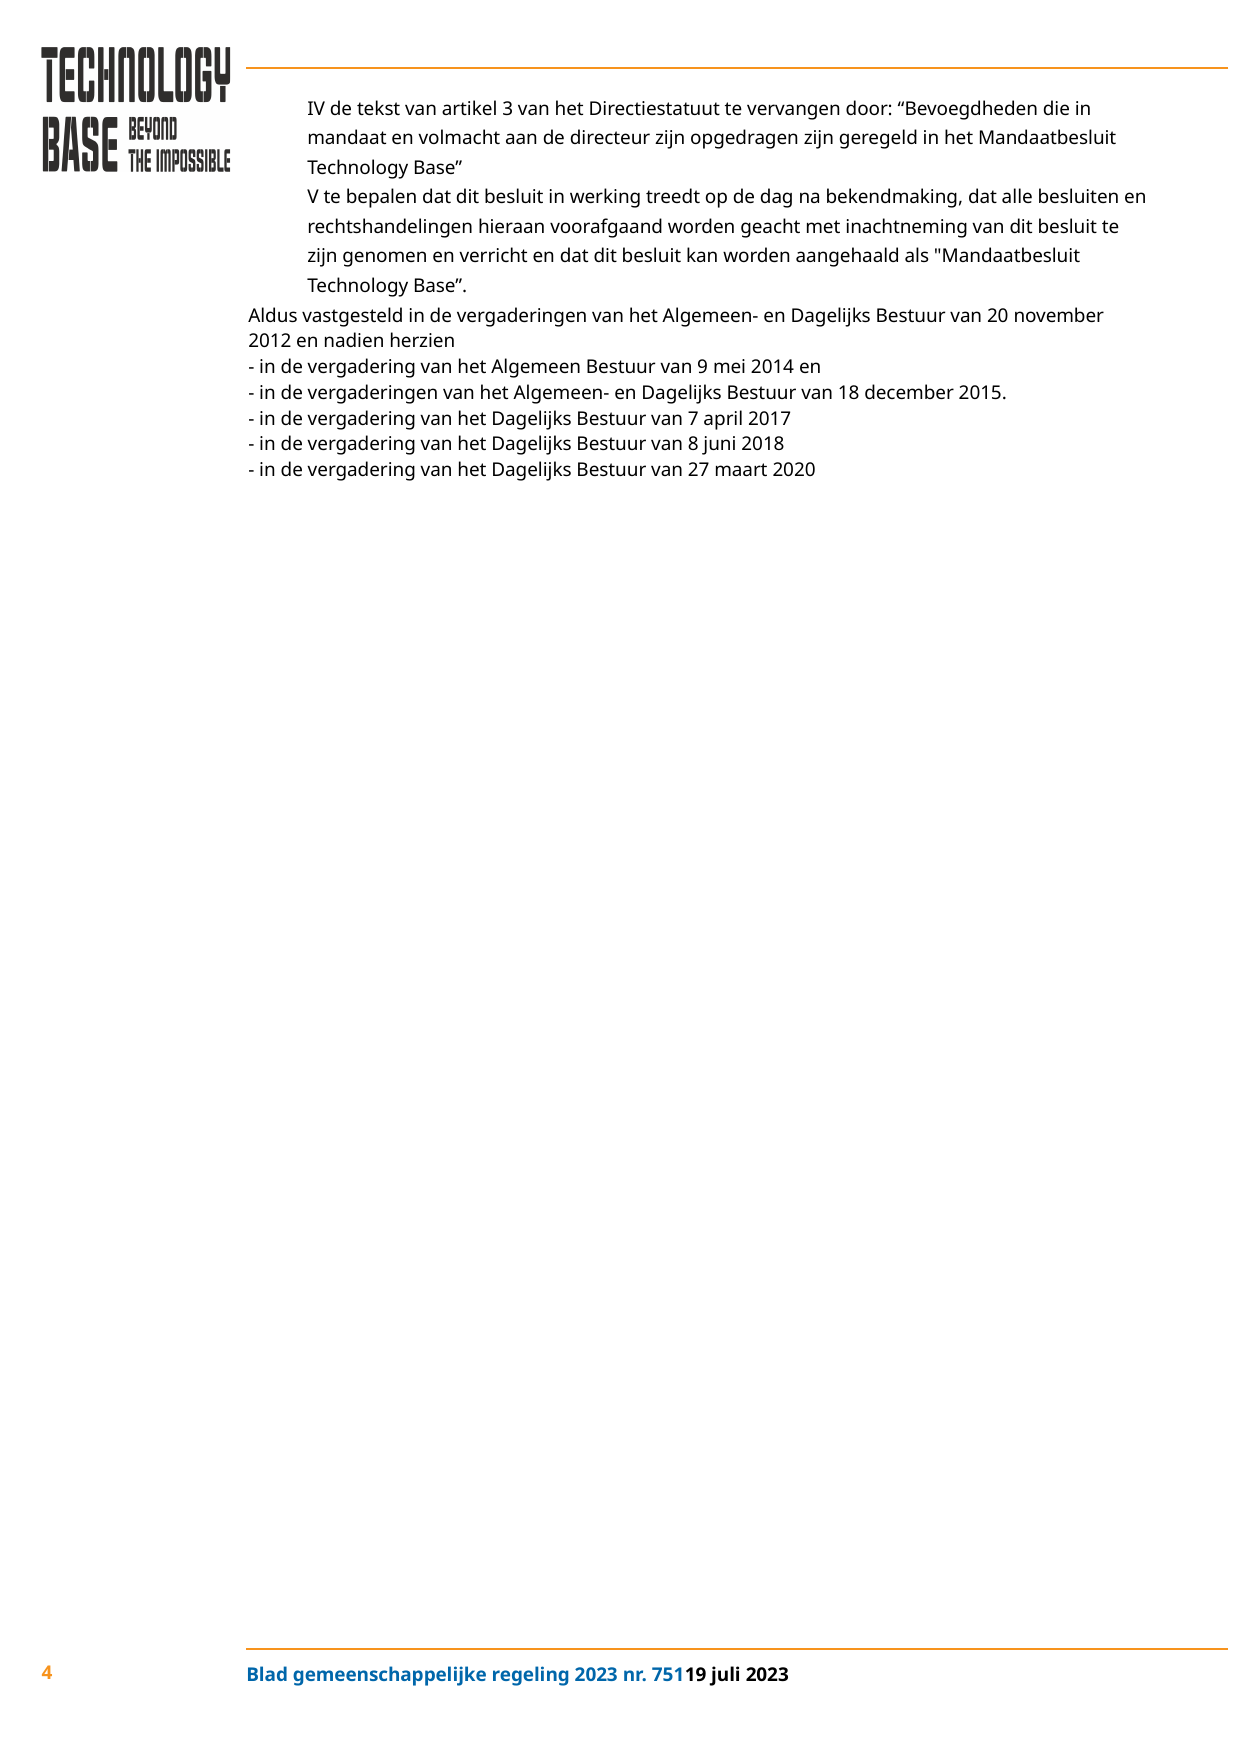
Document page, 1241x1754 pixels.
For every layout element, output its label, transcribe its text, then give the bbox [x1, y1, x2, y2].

text - in de vergaderingen van het Algemeen- en Dagelijks Bestuur van 18 december 2015. [248, 379, 1152, 405]
list IV de tekst van artikel 3 van het Directiestatuut te vervangen door: “Bevoegdheden die in mandaat en volmacht aan de directeur zijn opgedragen zijn geregeld in het Mandaatbesluit Technology Base” [248, 95, 1152, 180]
list V te bepalen dat dit besluit in werking treedt op de dag na bekendmaking, dat alle besluiten en rechtshandelingen hieraan voorafgaand worden geacht met inachtneming van dit besluit te zijn genomen en verricht en dat dit besluit kan worden aangehaald als "Mandaatbesluit Technology Base”. [248, 183, 1152, 298]
text Aldus vastgesteld in de vergaderingen van het Algemeen- en Dagelijks Bestuur van 20 november 2012 en nadien herzien [248, 302, 1152, 353]
text - in de vergadering van het Dagelijks Bestuur van 27 maart 2020 [248, 456, 1152, 482]
picture [41, 47, 231, 172]
text - in de vergadering van het Algemeen Bestuur van 9 mei 2014 en [248, 353, 1152, 379]
text - in de vergadering van het Dagelijks Bestuur van 8 juni 2018 [248, 431, 1152, 456]
text - in de vergadering van het Dagelijks Bestuur van 7 april 2017 [248, 405, 1152, 431]
